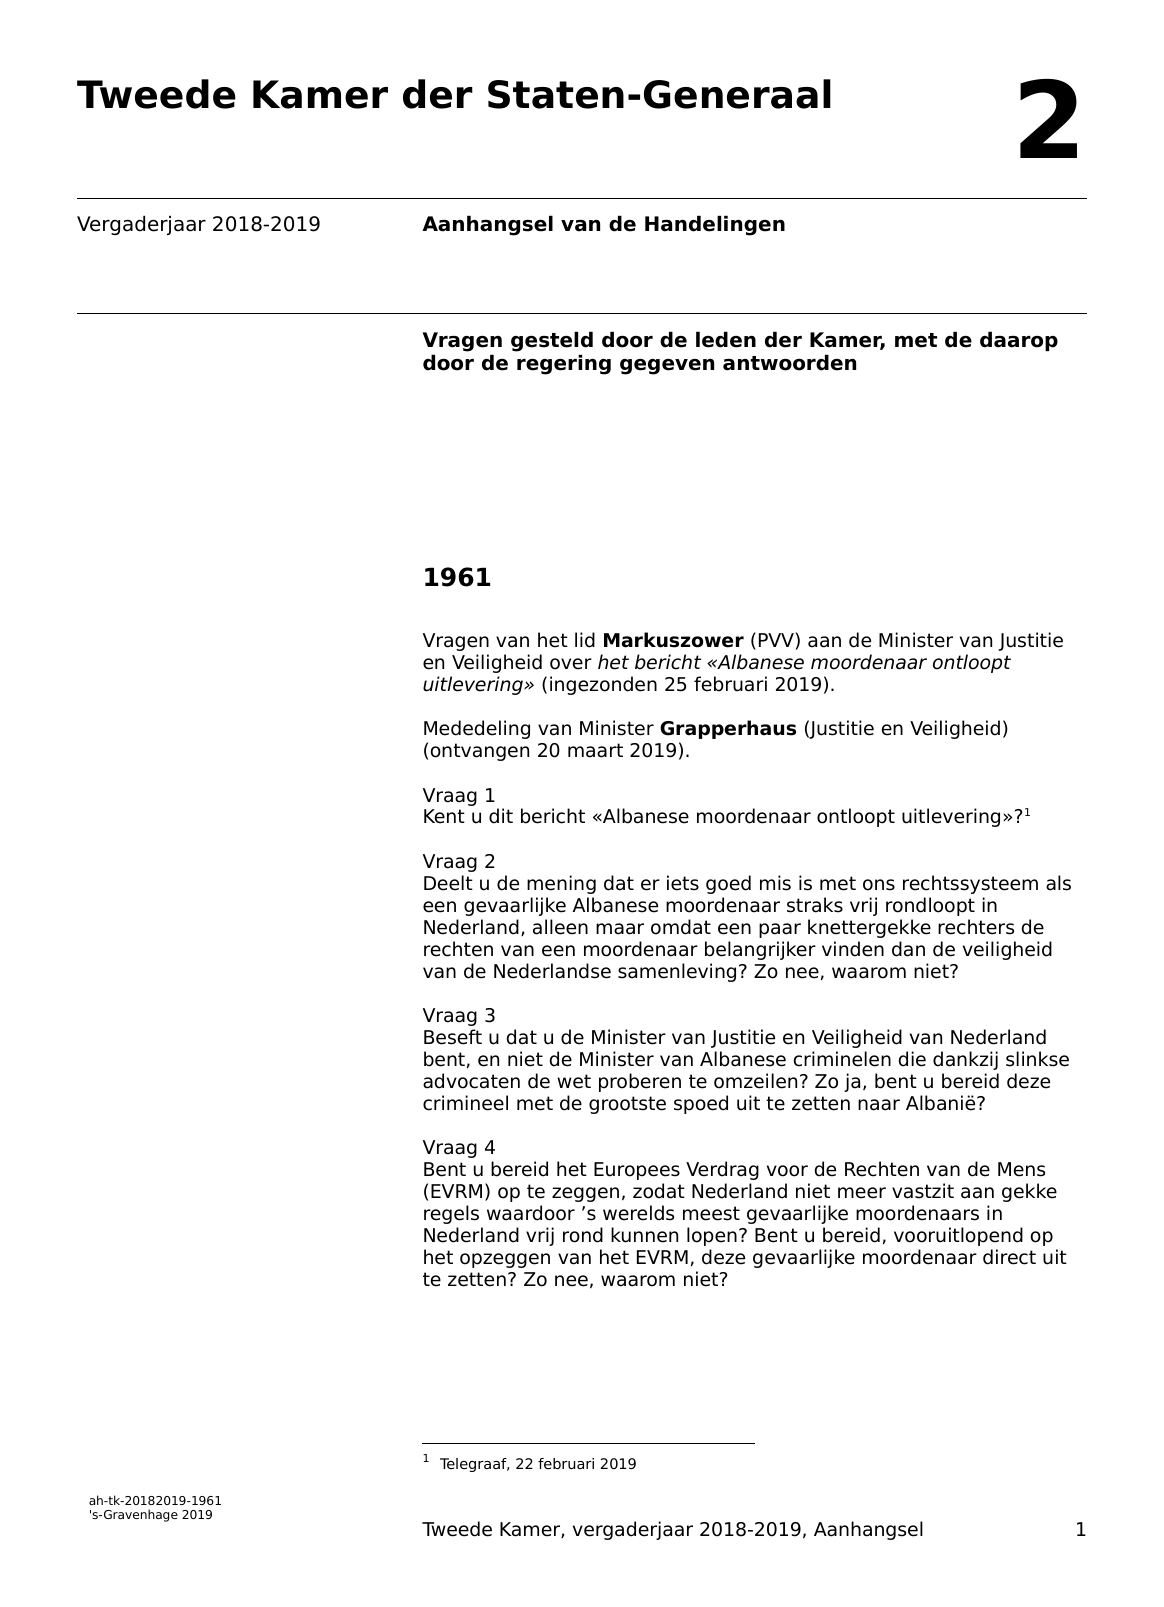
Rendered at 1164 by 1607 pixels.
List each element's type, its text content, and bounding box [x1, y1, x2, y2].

table_cell Aanhangsel van de Handelingen [422, 199, 1087, 313]
text Deelt u de mening dat er iets goed mis is met ons rechtssysteem als een gevaarlijke Albanese moordenaar straks vrij rondloopt in Nederland, alleen maar omdat een paar knettergekke rechters de rechten van een moordenaar belangrijker vinden dan de veiligheid van de Nederlandse samenleving? Zo nee, waarom niet? [422, 873, 1087, 982]
text 1961 [422, 563, 1087, 592]
text Vraag 4 [422, 1137, 1087, 1159]
text Vragen van het lid Markuszower (PVV) aan de Minister van Justitie en Veiligheid over het bericht «Albanese moordenaar ontloopt uitlevering» (ingezonden 25 februari 2019). [422, 630, 1087, 696]
table_header 2 [886, 59, 1087, 198]
table_cell Vragen gesteld door de leden der Kamer, met de daarop door de regering gegeven antwoorden [422, 314, 1087, 375]
table_header Tweede Kamer der Staten-Generaal [77, 59, 886, 198]
text Beseft u dat u de Minister van Justitie en Veiligheid van Nederland bent, en niet de Minister van Albanese criminelen die dankzij slinkse advocaten de wet proberen te omzeilen? Zo ja, bent u bereid deze crimineel met de grootste spoed uit te zetten naar Albanië? [422, 1027, 1087, 1114]
text Kent u dit bericht «Albanese moordenaar ontloopt uitlevering»? [422, 806, 1087, 828]
text Vraag 2 [422, 851, 1087, 873]
text Bent u bereid het Europees Verdrag voor de Rechten van de Mens (EVRM) op te zeggen, zodat Nederland niet meer vastzit aan gekke regels waardoor ’s werelds meest gevaarlijke moordenaars in Nederland vrij rond kunnen lopen? Bent u bereid, vooruitlopend op het opzeggen van het EVRM, deze gevaarlijke moordenaar direct uit te zetten? Zo nee, waarom niet? [422, 1159, 1087, 1291]
text Vraag 1 [422, 784, 1087, 806]
text Telegraaf, 22 februari 2019 [422, 1452, 1087, 1474]
text 's-Gravenhage 2019 [88, 1508, 323, 1522]
text Mededeling van Minister Grapperhaus (Justitie en Veiligheid) (ontvangen 20 maart 2019). [422, 718, 1087, 762]
text Vraag 3 [422, 1005, 1087, 1027]
table_cell Vergaderjaar 2018-2019 [77, 199, 422, 313]
text ah-tk-20182019-1961 [88, 1494, 323, 1508]
table_cell [77, 314, 422, 375]
